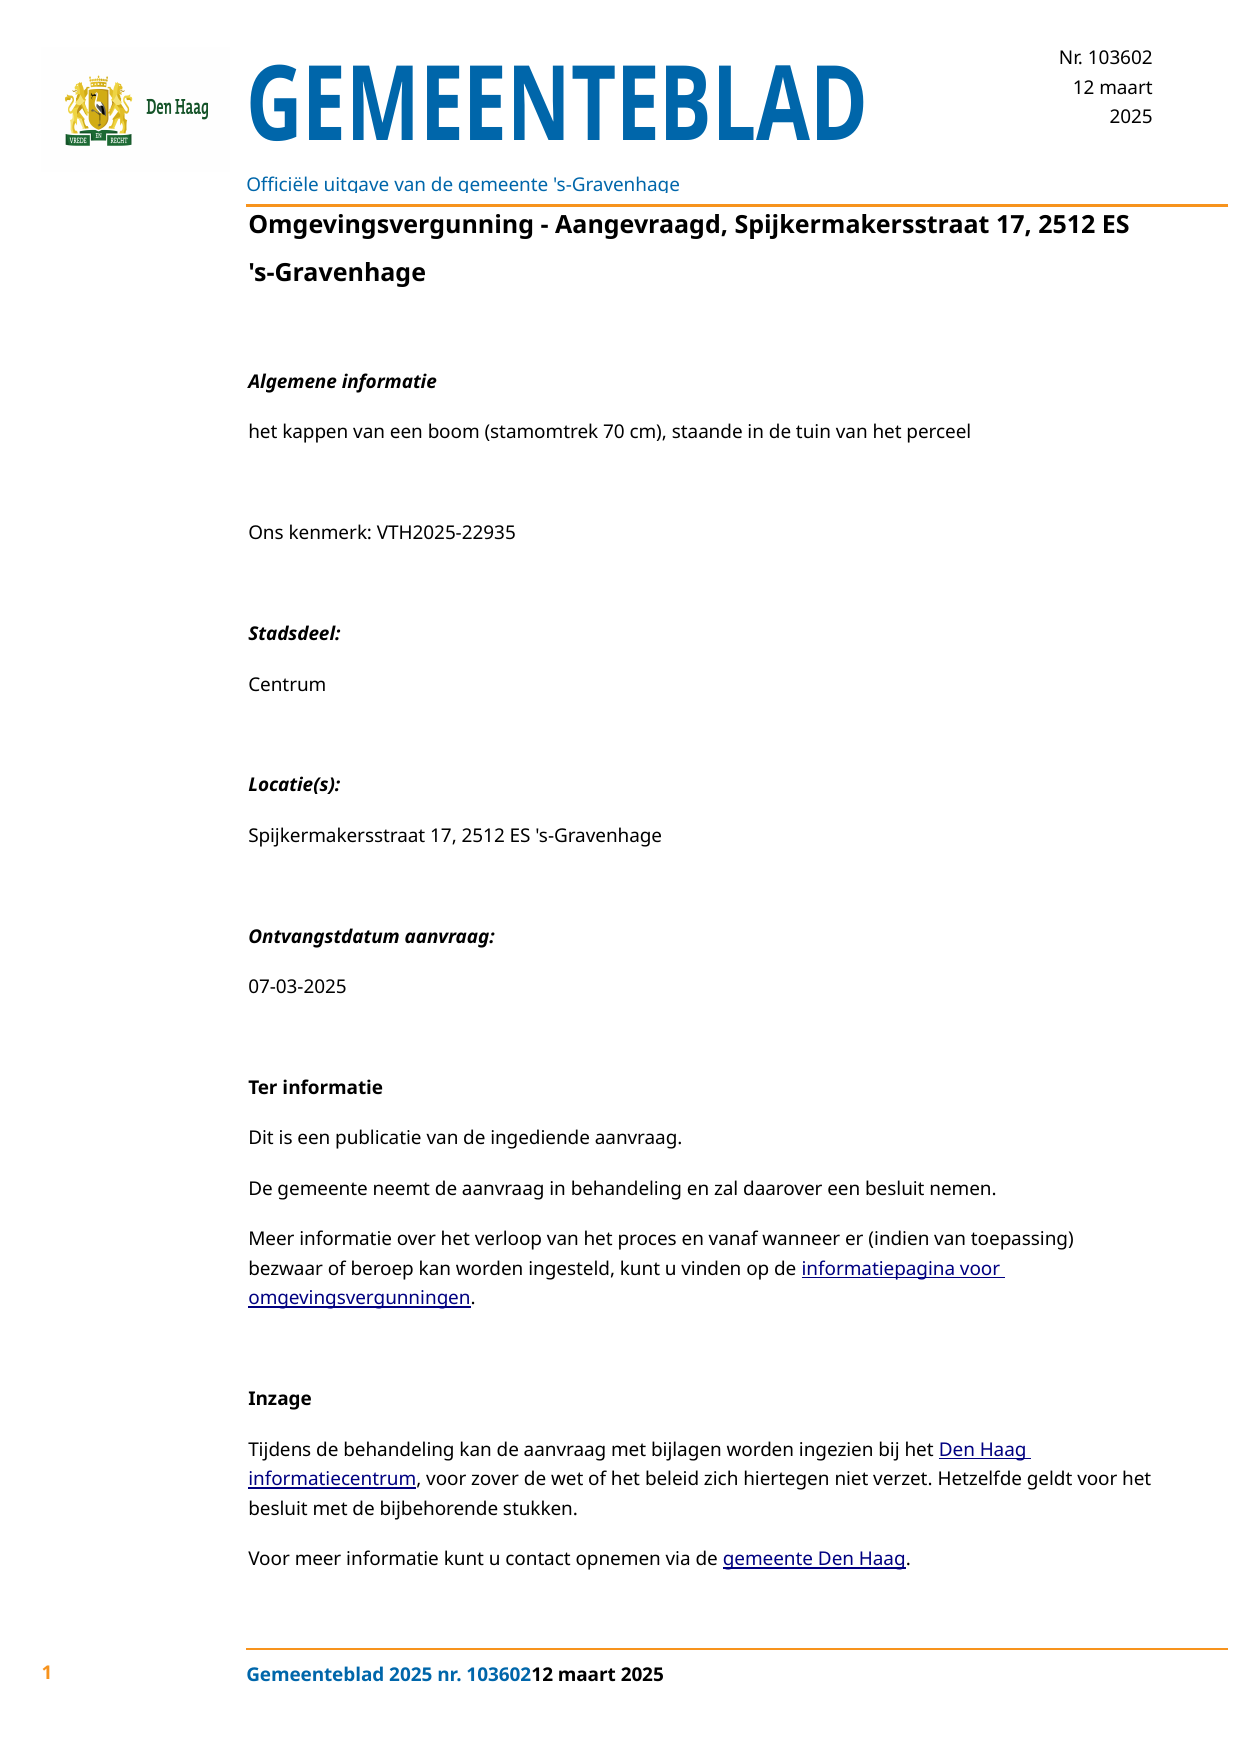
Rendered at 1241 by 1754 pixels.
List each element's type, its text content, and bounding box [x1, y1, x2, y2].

text Centrum [248, 671, 1152, 697]
text Meer informatie over het verloop van het proces en vanaf wanneer er (indien van toepassing) bezwaar of beroep kan worden ingesteld, kunt u vinden op de informatiepagina voor omgevingsvergunningen. [248, 1225, 1152, 1310]
text Spijkermakersstraat 17, 2512 ES 's-Gravenhage [248, 822, 1152, 848]
text Stadsdeel: [248, 620, 1152, 646]
text Ons kenmerk: VTH2025-22935 [248, 519, 1152, 545]
text Locatie(s): [248, 772, 1152, 797]
text Algemene informatie [248, 368, 1152, 394]
text Omgevingsvergunning - Aangevraagd, Spijkermakersstraat 17, 2512 ES 's-Gravenhage [248, 207, 1152, 288]
text Dit is een publicatie van de ingediende aanvraag. [248, 1124, 1152, 1150]
text Ter informatie [248, 1074, 1152, 1100]
text Voor meer informatie kunt u contact opnemen via de gemeente Den Haag. [248, 1545, 1152, 1571]
text Tijdens de behandeling kan de aanvraag met bijlagen worden ingezien bij het Den Haag informatiecentrum, voor zover de wet of het beleid zich hiertegen niet verzet. Hetzelfde geldt voor het besluit met de bijbehorende stukken. [248, 1436, 1152, 1521]
text het kappen van een boom (stamomtrek 70 cm), staande in de tuin van het perceel [248, 419, 1152, 444]
text Inzage [248, 1385, 1152, 1411]
text De gemeente neemt de aanvraag in behandeling en zal daarover een besluit nemen. [248, 1175, 1152, 1201]
picture [41, 47, 231, 172]
text 07-03-2025 [248, 973, 1152, 999]
text Ontvangstdatum aanvraag: [248, 923, 1152, 949]
